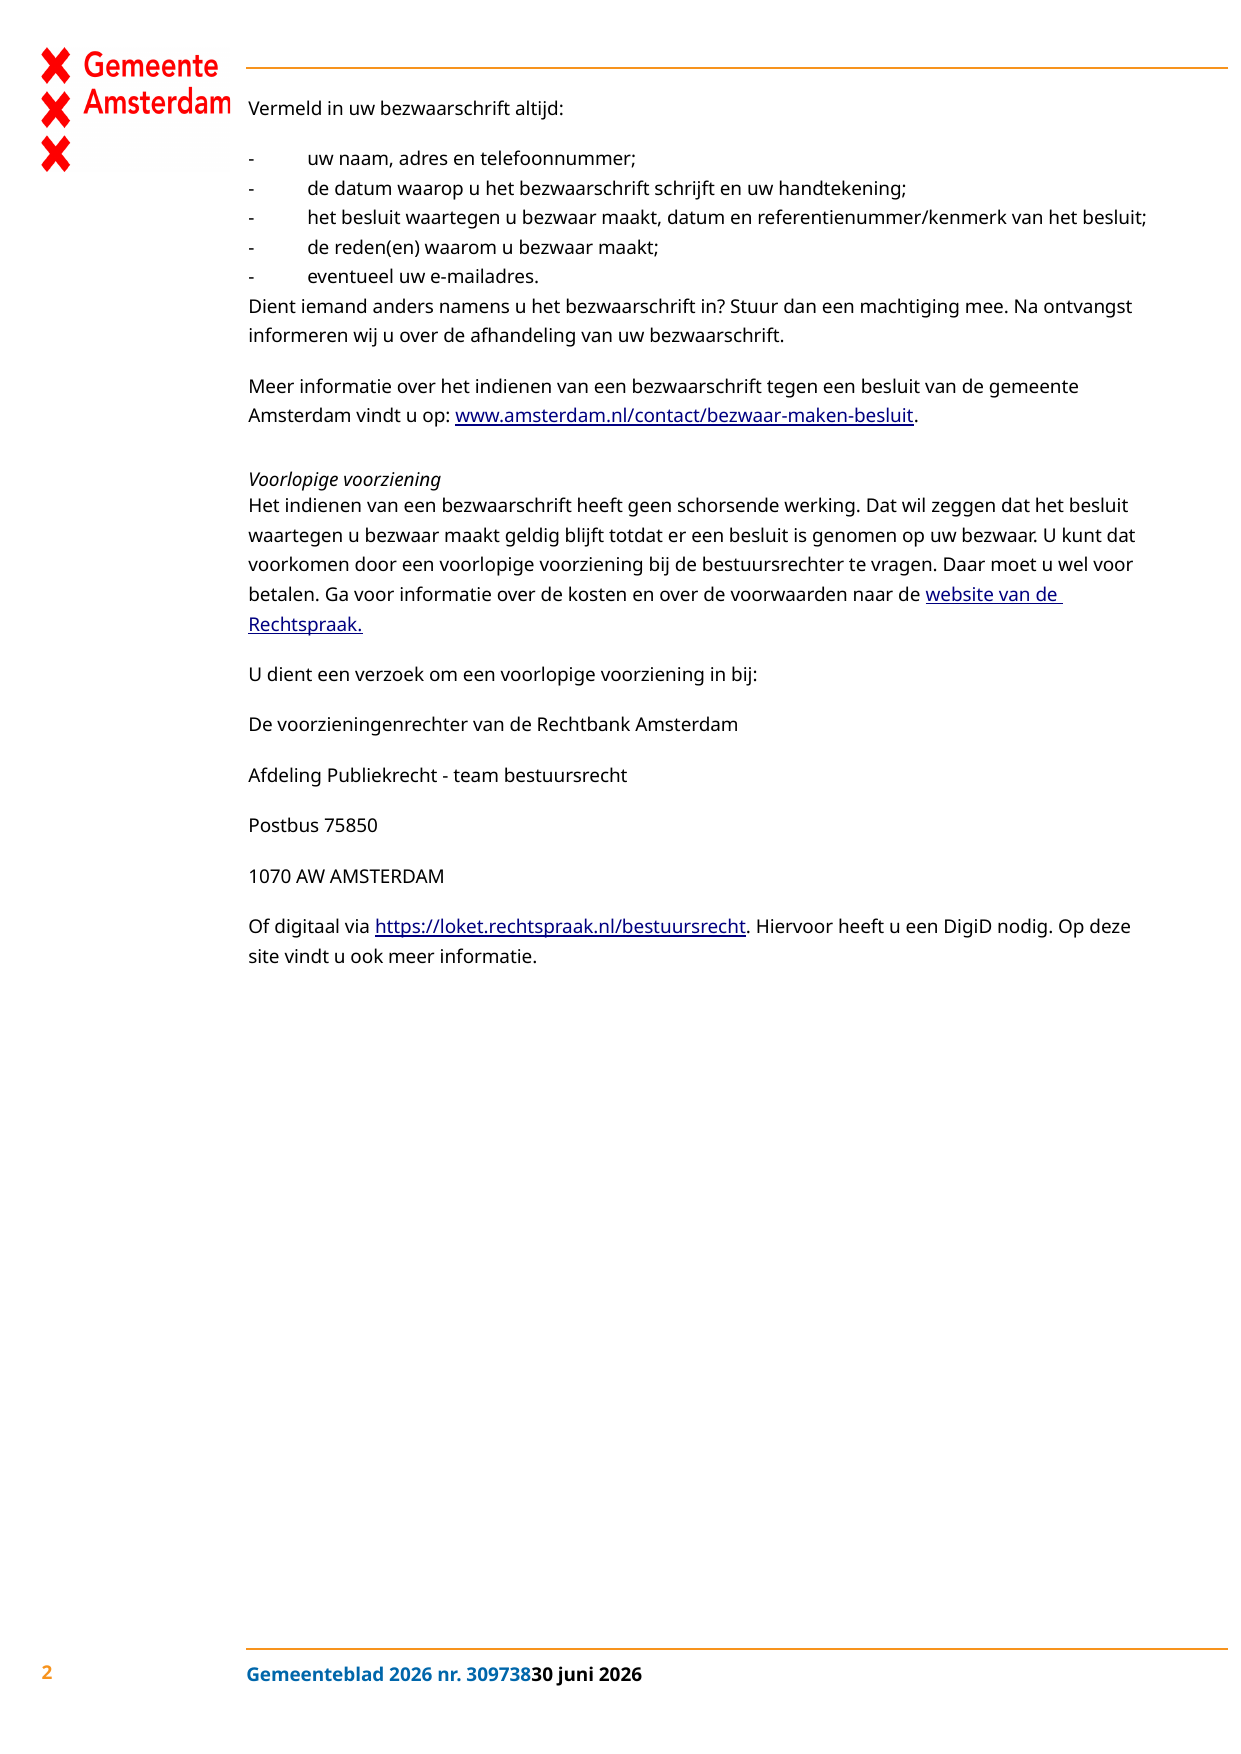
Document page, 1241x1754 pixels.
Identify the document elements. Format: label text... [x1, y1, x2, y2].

text Het indienen van een bezwaarschrift heeft geen schorsende werking. Dat wil zeggen dat het besluit waartegen u bezwaar maakt geldig blijft totdat er een besluit is genomen op uw bezwaar. U kunt dat voorkomen door een voorlopige voorziening bij de bestuursrechter te vragen. Daar moet u wel voor betalen. Ga voor informatie over de kosten en over de voorwaarden naar de website van de Rechtspraak. [248, 492, 1152, 636]
list eventueel uw e-mailadres. [248, 263, 1152, 289]
text Voorlopige voorziening [248, 467, 1152, 492]
list het besluit waartegen u bezwaar maakt, datum en referentienummer/kenmerk van het besluit; [248, 204, 1152, 230]
text Dient iemand anders namens u het bezwaarschrift in? Stuur dan een machtiging mee. Na ontvangst informeren wij u over de afhandeling van uw bezwaarschrift. [248, 293, 1152, 348]
text Of digitaal via https://loket.rechtspraak.nl/bestuursrecht. Hiervoor heeft u een DigiD nodig. Op deze site vindt u ook meer informatie. [248, 913, 1152, 968]
list de datum waarop u het bezwaarschrift schrijft en uw handtekening; [248, 175, 1152, 201]
picture [41, 47, 231, 172]
text U dient een verzoek om een voorlopige voorziening in bij: [248, 661, 1152, 687]
list uw naam, adres en telefoonnummer; [248, 145, 1152, 171]
text Postbus 75850 [248, 812, 1152, 838]
text 1070 AW AMSTERDAM [248, 863, 1152, 888]
list de reden(en) waarom u bezwaar maakt; [248, 234, 1152, 260]
text Meer informatie over het indienen van een bezwaarschrift tegen een besluit van de gemeente Amsterdam vindt u op: www.amsterdam.nl/contact/bezwaar-maken-besluit. [248, 373, 1152, 428]
text Vermeld in uw bezwaarschrift altijd: [248, 95, 1152, 121]
text Afdeling Publiekrecht - team bestuursrecht [248, 762, 1152, 788]
text De voorzieningenrechter van de Rechtbank Amsterdam [248, 712, 1152, 737]
